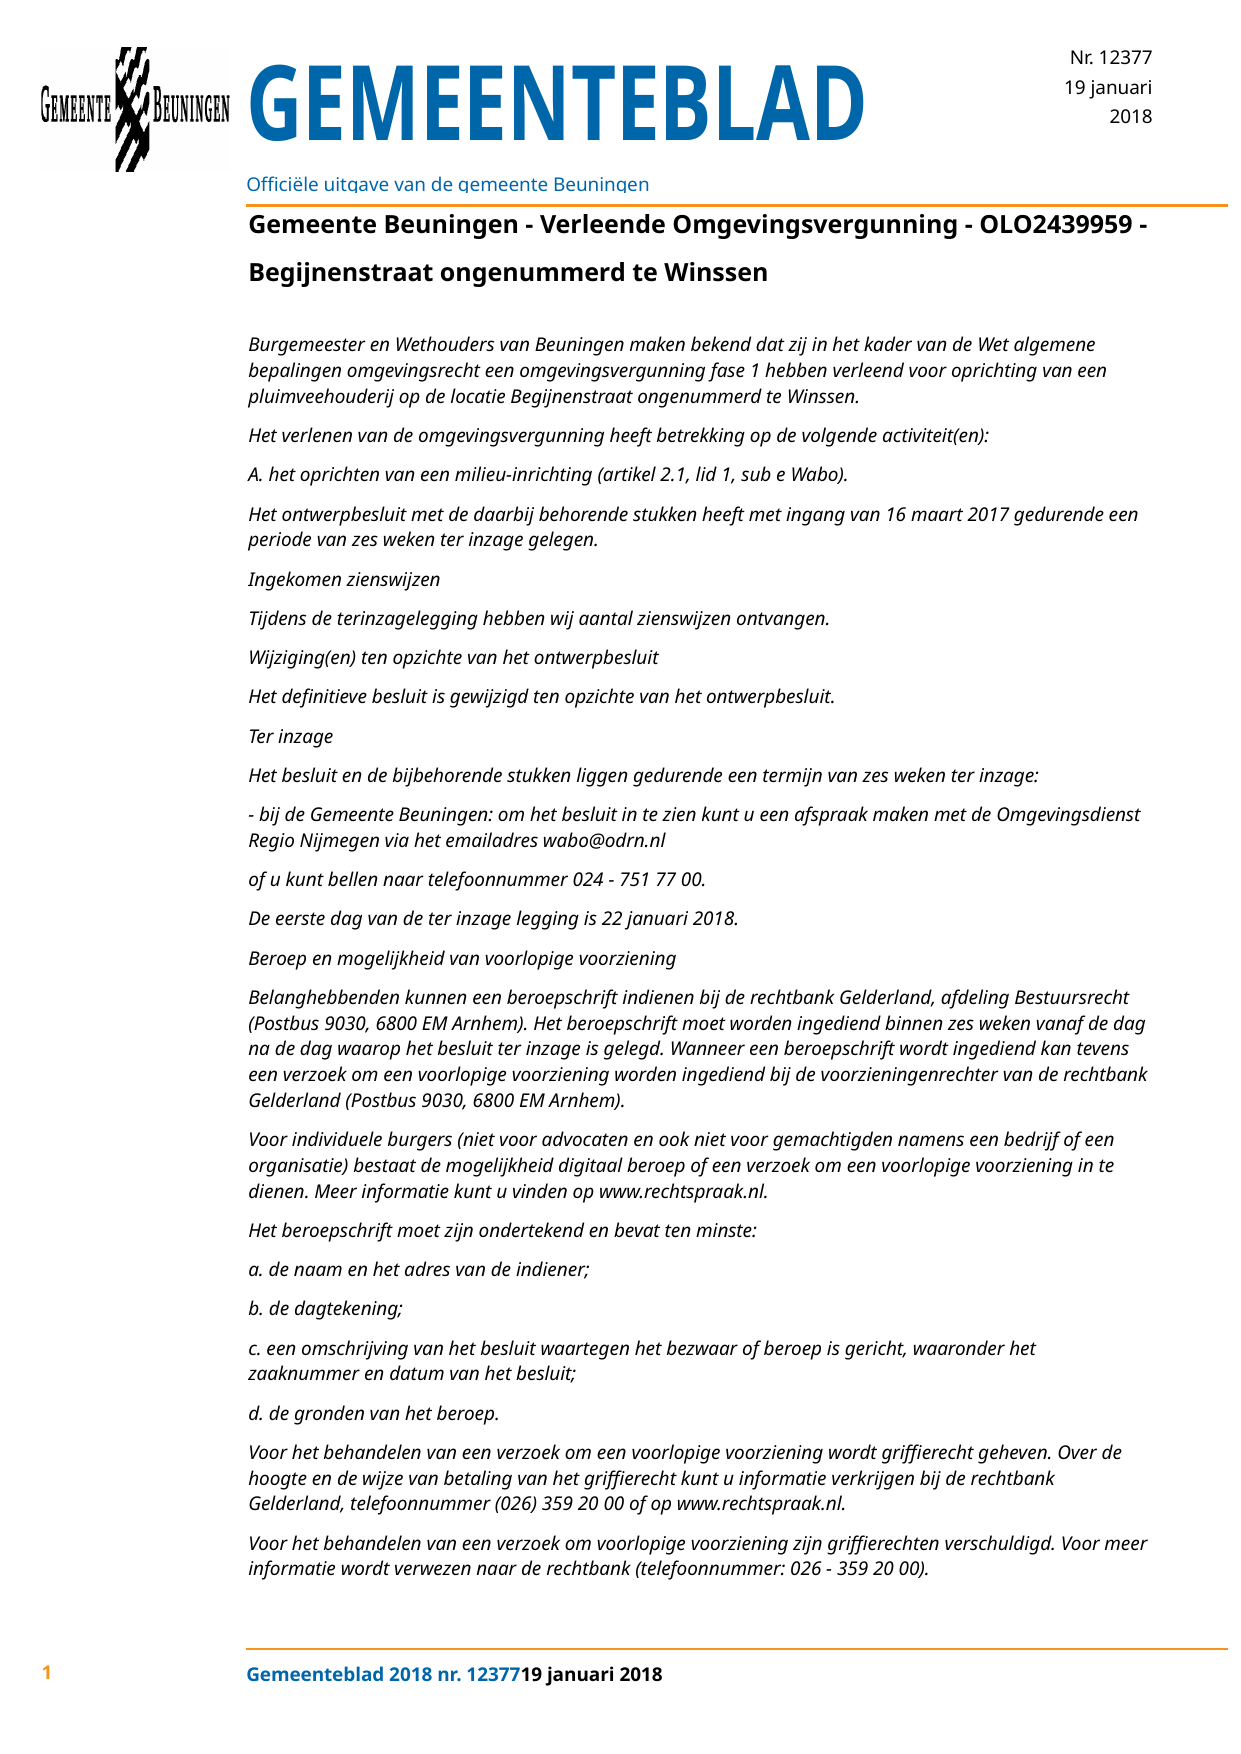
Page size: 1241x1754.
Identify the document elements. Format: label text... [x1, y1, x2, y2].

text Tijdens de terinzagelegging hebben wij aantal zienswijzen ontvangen. [248, 605, 1152, 631]
text b. de dagtekening; [248, 1296, 1152, 1321]
picture [41, 47, 231, 172]
text c. een omschrijving van het besluit waartegen het bezwaar of beroep is gericht, waaronder het zaaknummer en datum van het besluit; [248, 1335, 1152, 1386]
text - bij de Gemeente Beuningen: om het besluit in te zien kunt u een afspraak maken met de Omgevingsdienst Regio Nijmegen via het emailadres wabo@odrn.nl [248, 801, 1152, 853]
text Ingekomen zienswijzen [248, 566, 1152, 591]
text d. de gronden van het beroep. [248, 1400, 1152, 1426]
text Burgemeester en Wethouders van Beuningen maken bekend dat zij in het kader van de Wet algemene bepalingen omgevingsrecht een omgevingsvergunning fase 1 hebben verleend voor oprichting van een pluimveehouderij op de locatie Begijnenstraat ongenummerd te Winssen. [248, 331, 1152, 409]
text De eerste dag van de ter inzage legging is 22 januari 2018. [248, 906, 1152, 931]
text Ter inzage [248, 723, 1152, 748]
text of u kunt bellen naar telefoonnummer 024 - 751 77 00. [248, 866, 1152, 892]
text Belanghebbenden kunnen een beroepschrift indienen bij de rechtbank Gelderland, afdeling Bestuursrecht (Postbus 9030, 6800 EM Arnhem). Het beroepschrift moet worden ingediend binnen zes weken vanaf de dag na de dag waarop het besluit ter inzage is gelegd. Wanneer een beroepschrift wordt ingediend kan tevens een verzoek om een voorlopige voorziening worden ingediend bij de voorzieningenrechter van de rechtbank Gelderland (Postbus 9030, 6800 EM Arnhem). [248, 984, 1152, 1113]
text Voor het behandelen van een verzoek om voorlopige voorziening zijn griffierechten verschuldigd. Voor meer informatie wordt verwezen naar de rechtbank (telefoonnummer: 026 - 359 20 00). [248, 1530, 1152, 1581]
text Beroep en mogelijkheid van voorlopige voorziening [248, 945, 1152, 971]
text A. het oprichten van een milieu-inrichting (artikel 2.1, lid 1, sub e Wabo). [248, 461, 1152, 487]
text Voor individuele burgers (niet voor advocaten en ook niet voor gemachtigden namens een bedrijf of een organisatie) bestaat de mogelijkheid digitaal beroep of een verzoek om een voorlopige voorziening in te dienen. Meer informatie kunt u vinden op www.rechtspraak.nl. [248, 1126, 1152, 1203]
text Voor het behandelen van een verzoek om een voorlopige voorziening wordt griffierecht geheven. Over de hoogte en de wijze van betaling van het griffierecht kunt u informatie verkrijgen bij de rechtbank Gelderland, telefoonnummer (026) 359 20 00 of op www.rechtspraak.nl. [248, 1439, 1152, 1516]
text Het beroepschrift moet zijn ondertekend en bevat ten minste: [248, 1217, 1152, 1243]
text Het definitieve besluit is gewijzigd ten opzichte van het ontwerpbesluit. [248, 683, 1152, 709]
text a. de naam en het adres van de indiener; [248, 1256, 1152, 1282]
text Gemeente Beuningen - Verleende Omgevingsvergunning - OLO2439959 - Begijnenstraat ongenummerd te Winssen [248, 207, 1152, 288]
text Wijziging(en) ten opzichte van het ontwerpbesluit [248, 644, 1152, 670]
text Het besluit en de bijbehorende stukken liggen gedurende een termijn van zes weken ter inzage: [248, 762, 1152, 788]
text Het verlenen van de omgevingsvergunning heeft betrekking op de volgende activiteit(en): [248, 422, 1152, 448]
text Het ontwerpbesluit met de daarbij behorende stukken heeft met ingang van 16 maart 2017 gedurende een periode van zes weken ter inzage gelegen. [248, 501, 1152, 552]
